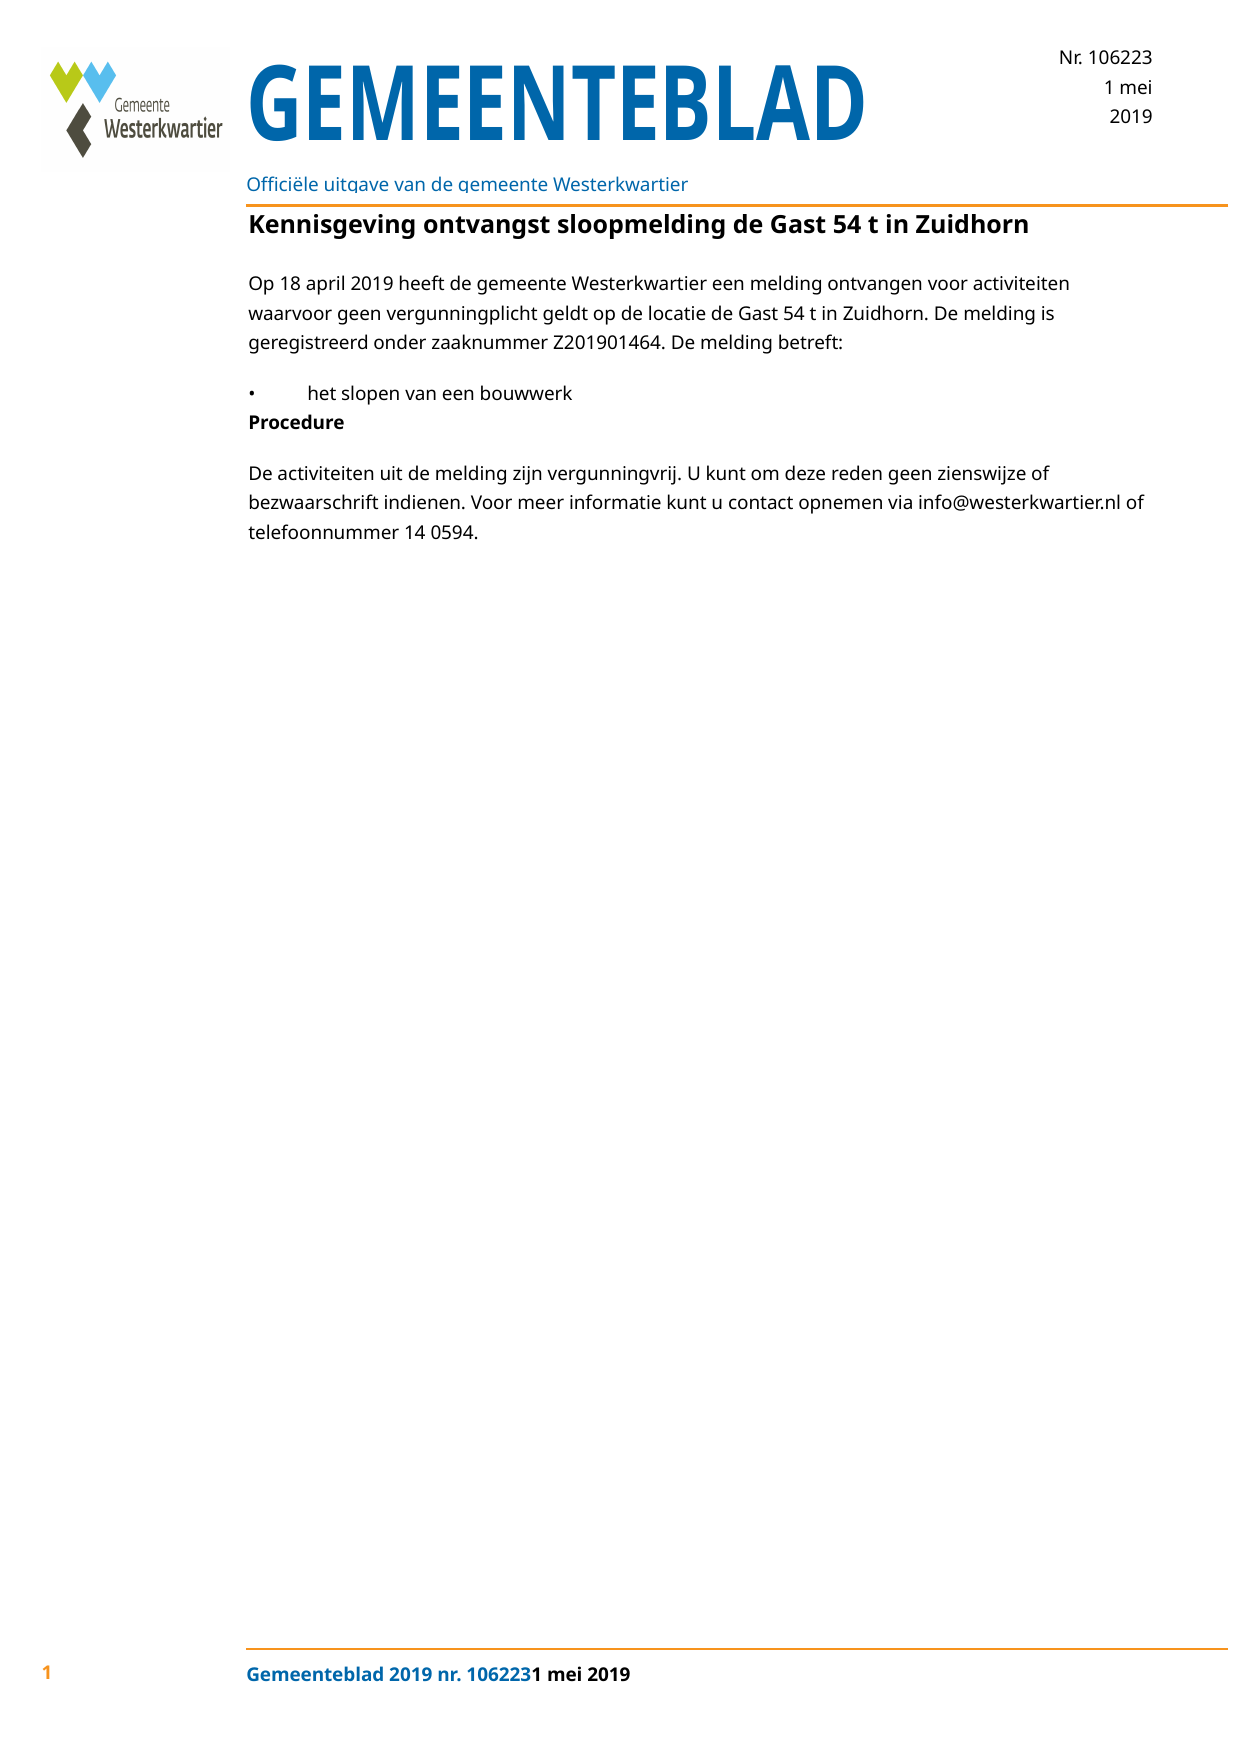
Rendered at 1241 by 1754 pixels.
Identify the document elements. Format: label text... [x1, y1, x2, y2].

picture [41, 47, 231, 172]
text De activiteiten uit de melding zijn vergunningvrij. U kunt om deze reden geen zienswijze of bezwaarschrift indienen. Voor meer informatie kunt u contact opnemen via info@westerkwartier.nl of telefoonnummer 14 0594. [248, 460, 1152, 545]
text Procedure [248, 409, 1152, 435]
text Kennisgeving ontvangst sloopmelding de Gast 54 t in Zuidhorn [248, 207, 1152, 241]
list het slopen van een bouwwerk [248, 380, 1152, 406]
text Op 18 april 2019 heeft de gemeente Westerkwartier een melding ontvangen voor activiteiten waarvoor geen vergunningplicht geldt op de locatie de Gast 54 t in Zuidhorn. De melding is geregistreerd onder zaaknummer Z201901464. De melding betreft: [248, 270, 1152, 355]
